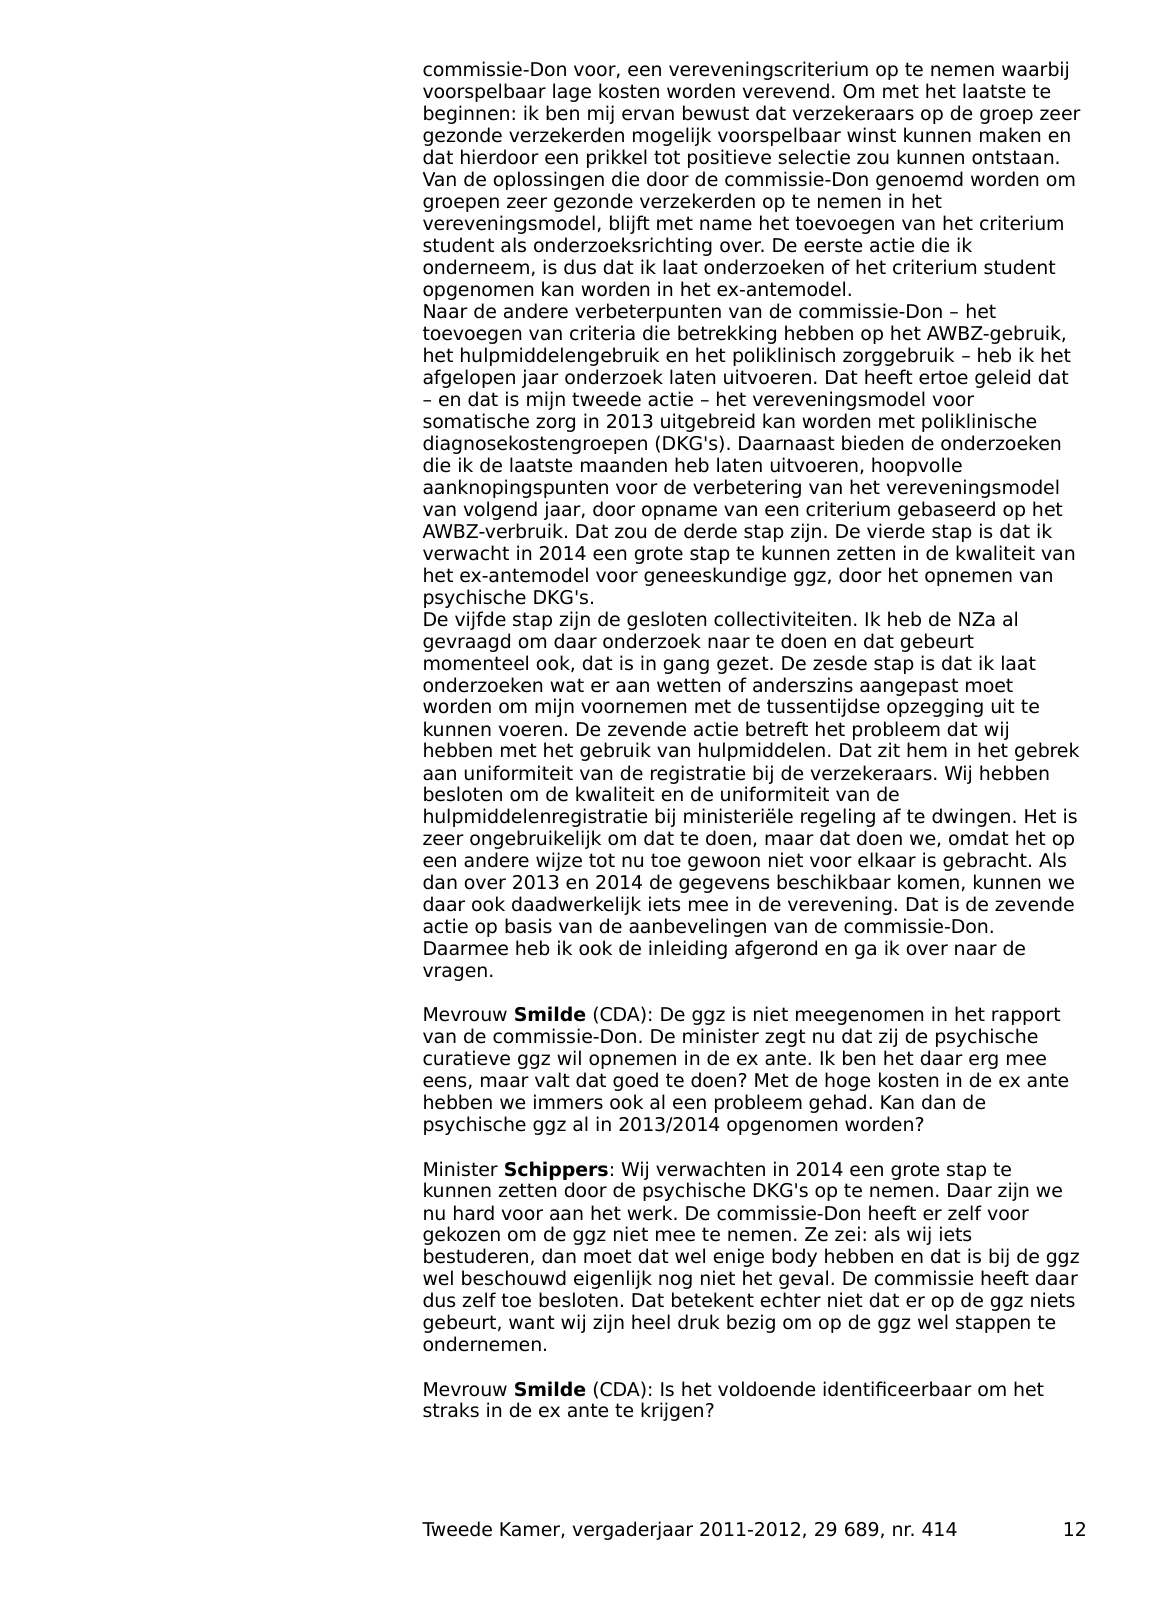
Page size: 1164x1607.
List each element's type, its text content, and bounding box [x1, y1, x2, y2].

text commissie-Don voor, een vereveningscriterium op te nemen waarbij voorspelbaar lage kosten worden verevend. Om met het laatste te beginnen: ik ben mij ervan bewust dat verzekeraars op de groep zeer gezonde verzekerden mogelijk voorspelbaar winst kunnen maken en dat hierdoor een prikkel tot positieve selectie zou kunnen ontstaan. Van de oplossingen die door de commissie-Don genoemd worden om groepen zeer gezonde verzekerden op te nemen in het vereveningsmodel, blijft met name het toevoegen van het criterium student als onderzoeksrichting over. De eerste actie die ik onderneem, is dus dat ik laat onderzoeken of het criterium student opgenomen kan worden in het ex-antemodel. [422, 59, 1087, 301]
text Mevrouw Smilde (CDA): De ggz is niet meegenomen in het rapport van de commissie-Don. De minister zegt nu dat zij de psychische curatieve ggz wil opnemen in de ex ante. Ik ben het daar erg mee eens, maar valt dat goed te doen? Met de hoge kosten in de ex ante hebben we immers ook al een probleem gehad. Kan dan de psychische ggz al in 2013/2014 opgenomen worden? [422, 1004, 1087, 1136]
text De vijfde stap zijn de gesloten collectiviteiten. Ik heb de NZa al gevraagd om daar onderzoek naar te doen en dat gebeurt momenteel ook, dat is in gang gezet. De zesde stap is dat ik laat onderzoeken wat er aan wetten of anderszins aangepast moet worden om mijn voornemen met de tussentijdse opzegging uit te kunnen voeren. De zevende actie betreft het probleem dat wij hebben met het gebruik van hulpmiddelen. Dat zit hem in het gebrek aan uniformiteit van de registratie bij de verzekeraars. Wij hebben besloten om de kwaliteit en de uniformiteit van de hulpmiddelenregistratie bij ministeriële regeling af te dwingen. Het is zeer ongebruikelijk om dat te doen, maar dat doen we, omdat het op een andere wijze tot nu toe gewoon niet voor elkaar is gebracht. Als dan over 2013 en 2014 de gegevens beschikbaar komen, kunnen we daar ook daadwerkelijk iets mee in de verevening. Dat is de zevende actie op basis van de aanbevelingen van de commissie-Don. Daarmee heb ik ook de inleiding afgerond en ga ik over naar de vragen. [422, 608, 1087, 982]
text Naar de andere verbeterpunten van de commissie-Don – het toevoegen van criteria die betrekking hebben op het AWBZ-gebruik, het hulpmiddelengebruik en het poliklinisch zorggebruik – heb ik het afgelopen jaar onderzoek laten uitvoeren. Dat heeft ertoe geleid dat – en dat is mijn tweede actie – het vereveningsmodel voor somatische zorg in 2013 uitgebreid kan worden met poliklinische diagnosekostengroepen (DKG's). Daarnaast bieden de onderzoeken die ik de laatste maanden heb laten uitvoeren, hoopvolle aanknopingspunten voor de verbetering van het vereveningsmodel van volgend jaar, door opname van een criterium gebaseerd op het AWBZ-verbruik. Dat zou de derde stap zijn. De vierde stap is dat ik verwacht in 2014 een grote stap te kunnen zetten in de kwaliteit van het ex-antemodel voor geneeskundige ggz, door het opnemen van psychische DKG's. [422, 301, 1087, 608]
text Minister Schippers: Wij verwachten in 2014 een grote stap te kunnen zetten door de psychische DKG's op te nemen. Daar zijn we nu hard voor aan het werk. De commissie-Don heeft er zelf voor gekozen om de ggz niet mee te nemen. Ze zei: als wij iets bestuderen, dan moet dat wel enige body hebben en dat is bij de ggz wel beschouwd eigenlijk nog niet het geval. De commissie heeft daar dus zelf toe besloten. Dat betekent echter niet dat er op de ggz niets gebeurt, want wij zijn heel druk bezig om op de ggz wel stappen te ondernemen. [422, 1158, 1087, 1356]
text Mevrouw Smilde (CDA): Is het voldoende identificeerbaar om het straks in de ex ante te krijgen? [422, 1378, 1087, 1422]
